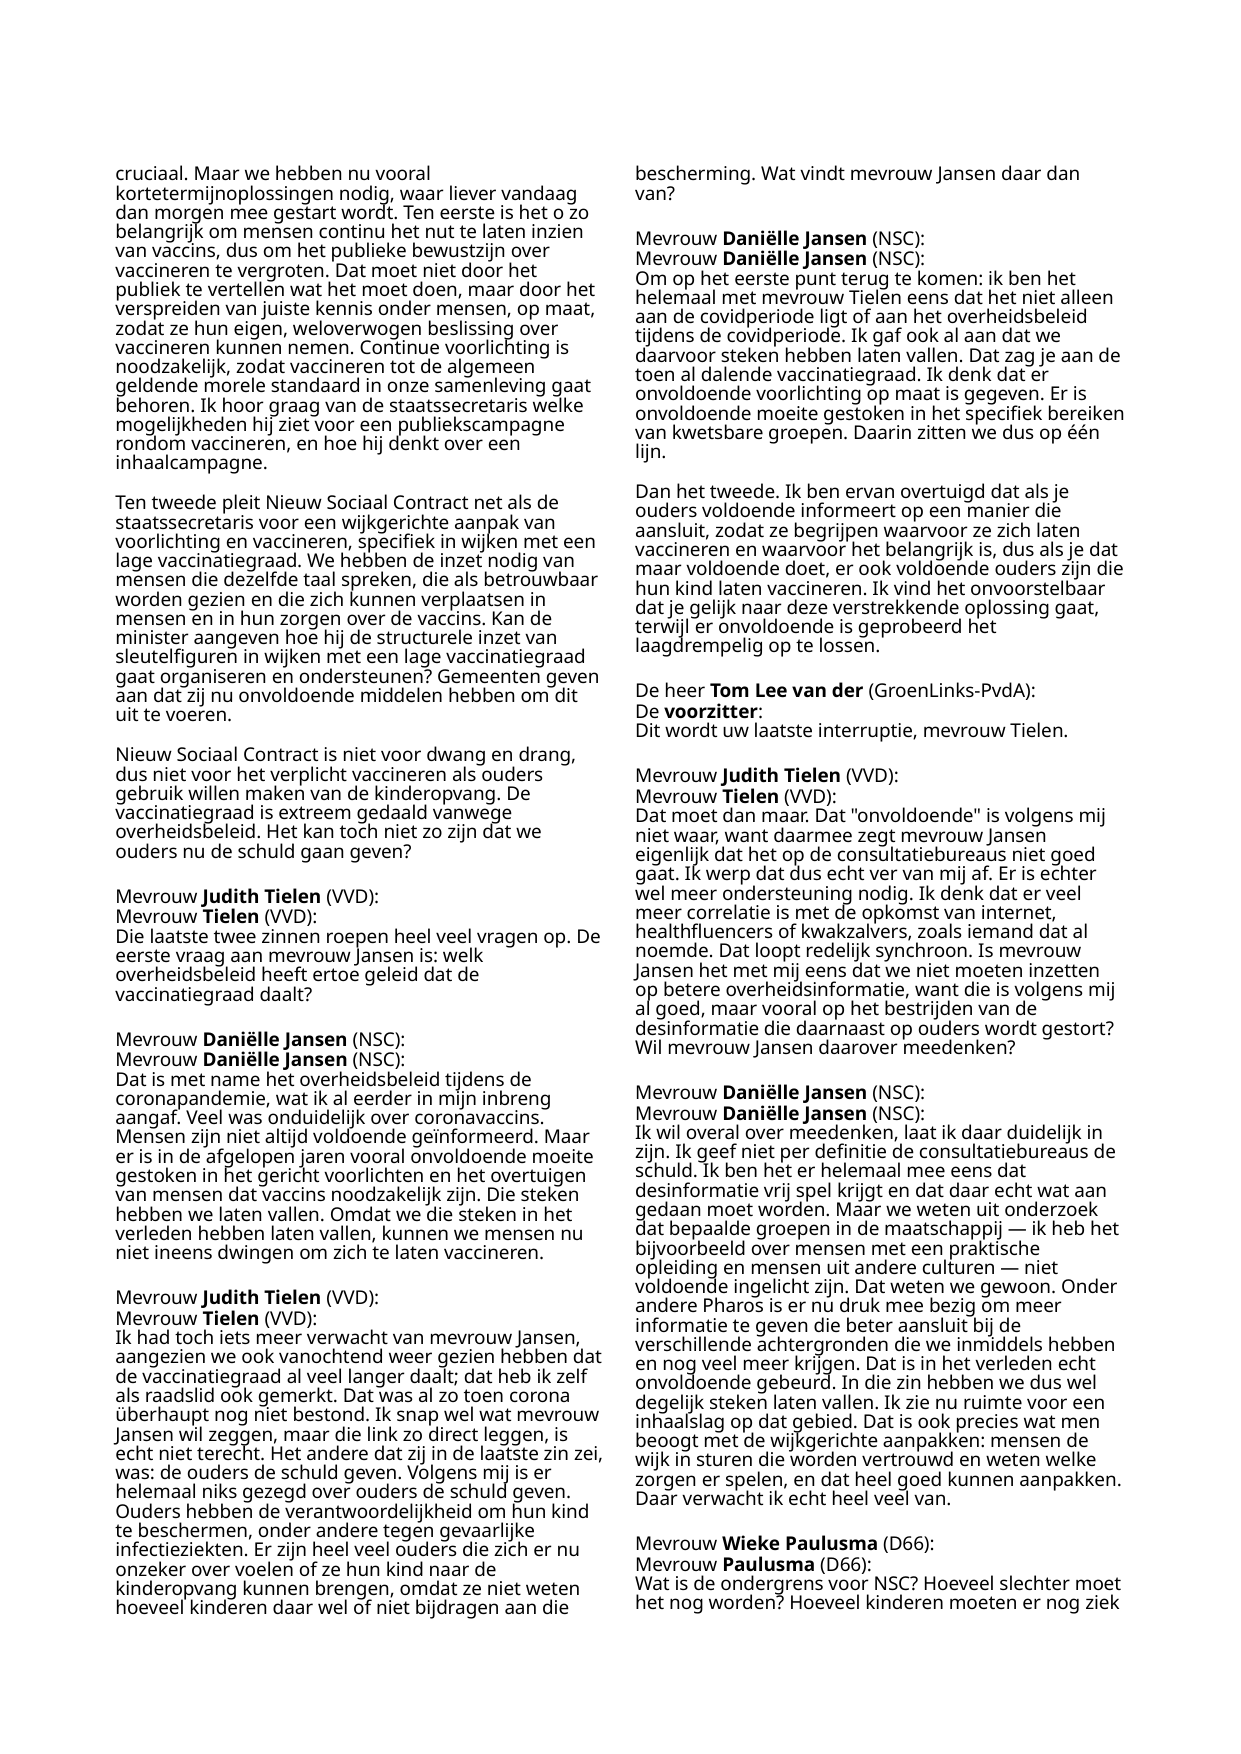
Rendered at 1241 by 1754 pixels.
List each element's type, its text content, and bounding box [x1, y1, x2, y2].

text Mevrouw Daniëlle Jansen (NSC): [635, 225, 1125, 250]
text Mevrouw Daniëlle Jansen (NSC): [635, 1079, 1125, 1104]
text Mevrouw Judith Tielen (VVD): [635, 762, 1125, 788]
text Wat is de ondergrens voor NSC? Hoeveel slechter moet het nog worden? Hoeveel kinderen moeten er nog ziek [635, 1575, 1125, 1614]
text Mevrouw Tielen (VVD): [115, 908, 605, 928]
text Mevrouw Wieke Paulusma (D66): [635, 1530, 1125, 1556]
text Mevrouw Judith Tielen (VVD): [115, 1284, 605, 1310]
text Dat moet dan maar. Dat "onvoldoende" is volgens mij niet waar, want daarmee zegt mevrouw Jansen eigenlijk dat het op de consultatiebureaus niet goed gaat. Ik werp dat dus echt ver van mij af. Er is echter wel meer ondersteuning nodig. Ik denk dat er veel meer correlatie is met de opkomst van internet, healthfluencers of kwakzalvers, zoals iemand dat al noemde. Dat loopt redelijk synchroon. Is mevrouw Jansen het met mij eens dat we niet moeten inzetten op betere overheidsinformatie, want die is volgens mij al goed, maar vooral op het bestrijden van de desinformatie die daarnaast op ouders wordt gestort? Wil mevrouw Jansen daarover meedenken? [635, 807, 1125, 1058]
text De heer Tom Lee van der (GroenLinks-PvdA): [635, 677, 1125, 703]
text Mevrouw Daniëlle Jansen (NSC): [115, 1026, 605, 1051]
text Mevrouw Tielen (VVD): [635, 788, 1125, 807]
text Ik had toch iets meer verwacht van mevrouw Jansen, aangezien we ook vanochtend weer gezien hebben dat de vaccinatiegraad al veel langer daalt; dat heb ik zelf als raadslid ook gemerkt. Dat was al zo toen corona überhaupt nog niet bestond. Ik snap wel wat mevrouw Jansen wil zeggen, maar die link zo direct leggen, is echt niet terecht. Het andere dat zij in de laatste zin zei, was: de ouders de schuld geven. Volgens mij is er helemaal niks gezegd over ouders de schuld geven. Ouders hebben de verantwoordelijkheid om hun kind te beschermen, onder andere tegen gevaarlijke infectieziekten. Er zijn heel veel ouders die zich er nu onzeker over voelen of ze hun kind naar de kinderopvang kunnen brengen, omdat ze niet weten hoeveel kinderen daar wel of niet bijdragen aan die [115, 1329, 605, 1618]
text Mevrouw Daniëlle Jansen (NSC): [115, 1051, 605, 1071]
text cruciaal. Maar we hebben nu vooral kortetermijnoplossingen nodig, waar liever vandaag dan morgen mee gestart wordt. Ten eerste is het o zo belangrijk om mensen continu het nut te laten inzien van vaccins, dus om het publieke bewustzijn over vaccineren te vergroten. Dat moet niet door het publiek te vertellen wat het moet doen, maar door het verspreiden van juiste kennis onder mensen, op maat, zodat ze hun eigen, weloverwogen beslissing over vaccineren kunnen nemen. Continue voorlichting is noodzakelijk, zodat vaccineren tot de algemeen geldende morele standaard in onze samenleving gaat behoren. Ik hoor graag van de staatssecretaris welke mogelijkheden hij ziet voor een publiekscampagne rondom vaccineren, en hoe hij denkt over een inhaalcampagne. [115, 165, 605, 474]
text Nieuw Sociaal Contract is niet voor dwang en drang, dus niet voor het verplicht vaccineren als ouders gebruik willen maken van de kinderopvang. De vaccinatiegraad is extreem gedaald vanwege overheidsbeleid. Het kan toch niet zo zijn dat we ouders nu de schuld gaan geven? [115, 746, 605, 862]
text Mevrouw Judith Tielen (VVD): [115, 883, 605, 908]
text Mevrouw Daniëlle Jansen (NSC): [635, 250, 1125, 270]
text Ik wil overal over meedenken, laat ik daar duidelijk in zijn. Ik geef niet per definitie de consultatiebureaus de schuld. Ik ben het er helemaal mee eens dat desinformatie vrij spel krijgt en dat daar echt wat aan gedaan moet worden. Maar we weten uit onderzoek dat bepaalde groepen in de maatschappij — ik heb het bijvoorbeeld over mensen met een praktische opleiding en mensen uit andere culturen — niet voldoende ingelicht zijn. Dat weten we gewoon. Onder andere Pharos is er nu druk mee bezig om meer informatie te geven die beter aansluit bij de verschillende achtergronden die we inmiddels hebben en nog veel meer krijgen. Dat is in het verleden echt onvoldoende gebeurd. In die zin hebben we dus wel degelijk steken laten vallen. Ik zie nu ruimte voor een inhaalslag op dat gebied. Dat is ook precies wat men beoogt met de wijkgerichte aanpakken: mensen de wijk in sturen die worden vertrouwd en weten welke zorgen er spelen, en dat heel goed kunnen aanpakken. Daar verwacht ik echt heel veel van. [635, 1124, 1125, 1509]
text Mevrouw Paulusma (D66): [635, 1556, 1125, 1575]
text Mevrouw Daniëlle Jansen (NSC): [635, 1104, 1125, 1124]
text Dat is met name het overheidsbeleid tijdens de coronapandemie, wat ik al eerder in mijn inbreng aangaf. Veel was onduidelijk over coronavaccins. Mensen zijn niet altijd voldoende geïnformeerd. Maar er is in de afgelopen jaren vooral onvoldoende moeite gestoken in het gericht voorlichten en het overtuigen van mensen dat vaccins noodzakelijk zijn. Die steken hebben we laten vallen. Omdat we die steken in het verleden hebben laten vallen, kunnen we mensen nu niet ineens dwingen om zich te laten vaccineren. [115, 1071, 605, 1263]
text Ten tweede pleit Nieuw Sociaal Contract net als de staatssecretaris voor een wijkgerichte aanpak van voorlichting en vaccineren, specifiek in wijken met een lage vaccinatiegraad. We hebben de inzet nodig van mensen die dezelfde taal spreken, die als betrouwbaar worden gezien en die zich kunnen verplaatsen in mensen en in hun zorgen over de vaccins. Kan de minister aangeven hoe hij de structurele inzet van sleutelfiguren in wijken met een lage vaccinatiegraad gaat organiseren en ondersteunen? Gemeenten geven aan dat zij nu onvoldoende middelen hebben om dit uit te voeren. [115, 494, 605, 726]
text bescherming. Wat vindt mevrouw Jansen daar dan van? [635, 165, 1125, 204]
text Mevrouw Tielen (VVD): [115, 1310, 605, 1329]
text Dan het tweede. Ik ben ervan overtuigd dat als je ouders voldoende informeert op een manier die aansluit, zodat ze begrijpen waarvoor ze zich laten vaccineren en waarvoor het belangrijk is, dus als je dat maar voldoende doet, er ook voldoende ouders zijn die hun kind laten vaccineren. Ik vind het onvoorstelbaar dat je gelijk naar deze verstrekkende oplossing gaat, terwijl er onvoldoende is geprobeerd het laagdrempelig op te lossen. [635, 483, 1125, 657]
text De voorzitter: [635, 703, 1125, 722]
text Om op het eerste punt terug te komen: ik ben het helemaal met mevrouw Tielen eens dat het niet alleen aan de covidperiode ligt of aan het overheidsbeleid tijdens de covidperiode. Ik gaf ook al aan dat we daarvoor steken hebben laten vallen. Dat zag je aan de toen al dalende vaccinatiegraad. Ik denk dat er onvoldoende voorlichting op maat is gegeven. Er is onvoldoende moeite gestoken in het specifiek bereiken van kwetsbare groepen. Daarin zitten we dus op één lijn. [635, 270, 1125, 462]
text Dit wordt uw laatste interruptie, mevrouw Tielen. [635, 722, 1125, 742]
text Die laatste twee zinnen roepen heel veel vragen op. De eerste vraag aan mevrouw Jansen is: welk overheidsbeleid heeft ertoe geleid dat de vaccinatiegraad daalt? [115, 928, 605, 1005]
